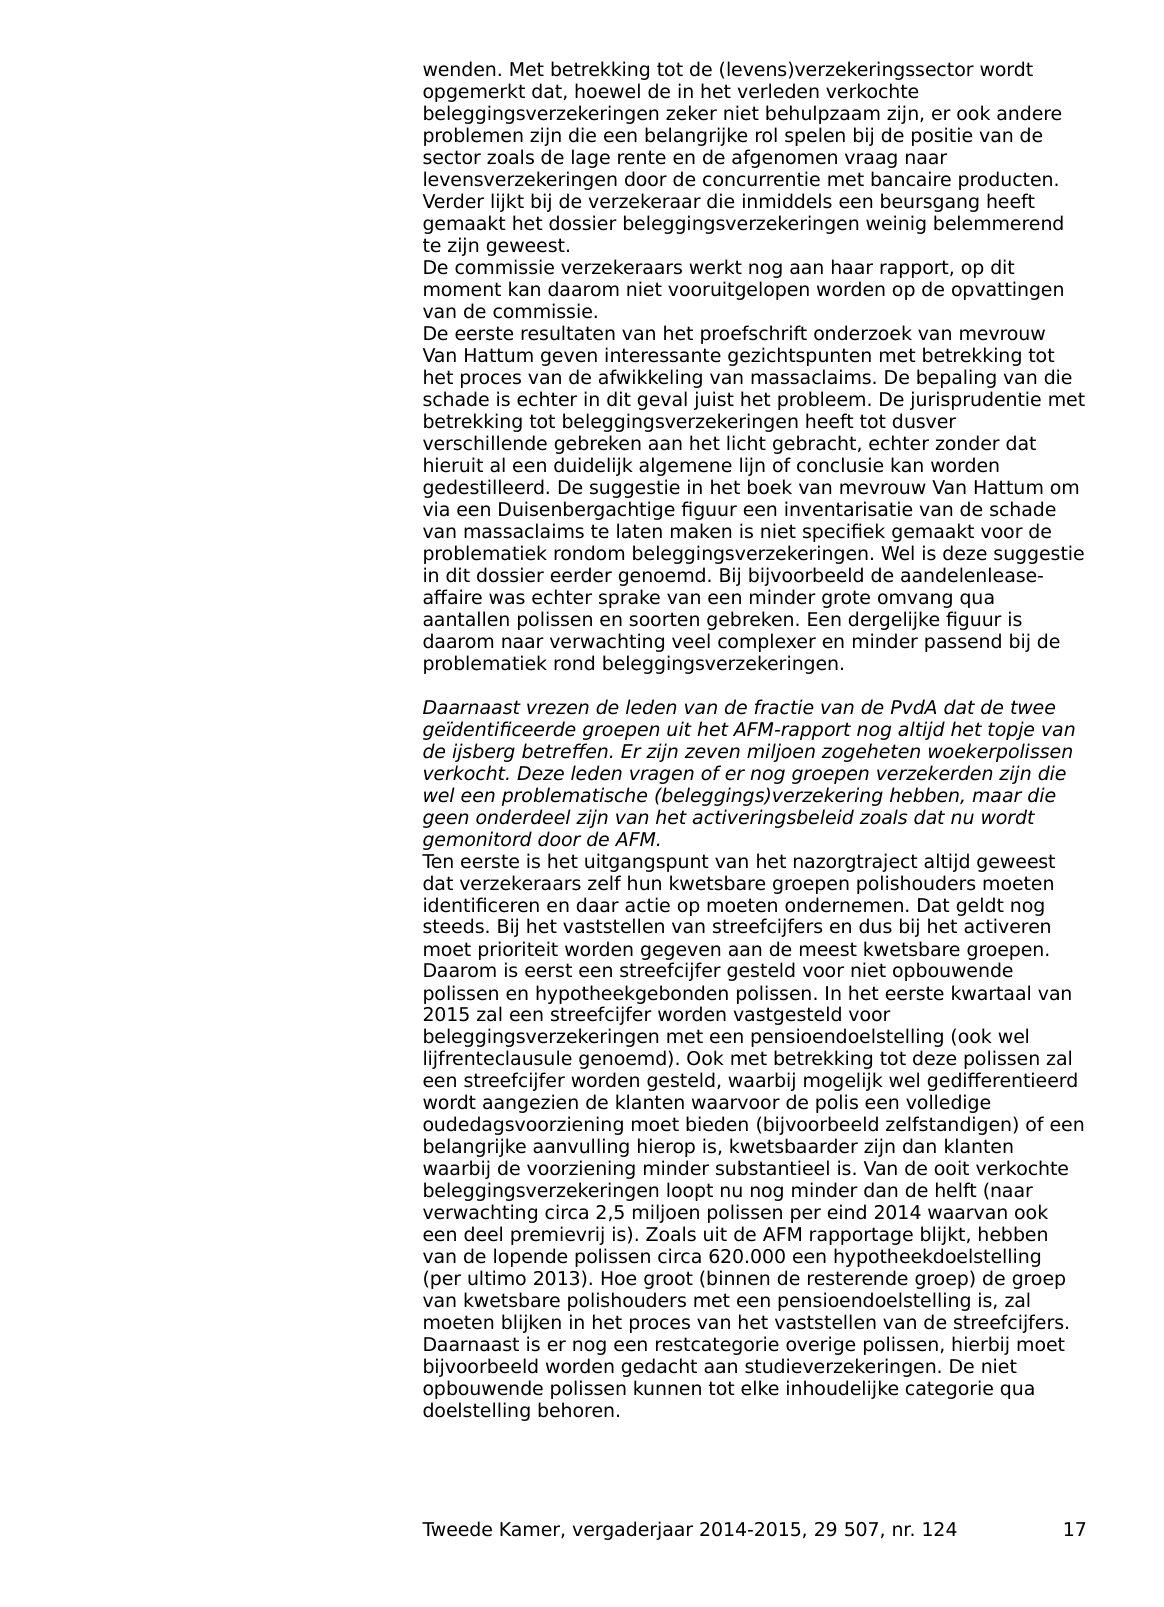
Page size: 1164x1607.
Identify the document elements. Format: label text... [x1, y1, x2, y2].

text wenden. Met betrekking tot de (levens)verzekeringssector wordt opgemerkt dat, hoewel de in het verleden verkochte beleggingsverzekeringen zeker niet behulpzaam zijn, er ook andere problemen zijn die een belangrijke rol spelen bij de positie van de sector zoals de lage rente en de afgenomen vraag naar levensverzekeringen door de concurrentie met bancaire producten. Verder lijkt bij de verzekeraar die inmiddels een beursgang heeft gemaakt het dossier beleggingsverzekeringen weinig belemmerend te zijn geweest. [422, 59, 1087, 257]
text De eerste resultaten van het proefschrift onderzoek van mevrouw Van Hattum geven interessante gezichtspunten met betrekking tot het proces van de afwikkeling van massaclaims. De bepaling van die schade is echter in dit geval juist het probleem. De jurisprudentie met betrekking tot beleggingsverzekeringen heeft tot dusver verschillende gebreken aan het licht gebracht, echter zonder dat hieruit al een duidelijk algemene lijn of conclusie kan worden gedestilleerd. De suggestie in het boek van mevrouw Van Hattum om via een Duisenbergachtige figuur een inventarisatie van de schade van massaclaims te laten maken is niet specifiek gemaakt voor de problematiek rondom beleggingsverzekeringen. Wel is deze suggestie in dit dossier eerder genoemd. Bij bijvoorbeeld de aandelenlease-affaire was echter sprake van een minder grote omvang qua aantallen polissen en soorten gebreken. Een dergelijke figuur is daarom naar verwachting veel complexer en minder passend bij de problematiek rond beleggingsverzekeringen. [422, 323, 1087, 674]
text Daarnaast vrezen de leden van de fractie van de PvdA dat de twee geïdentificeerde groepen uit het AFM-rapport nog altijd het topje van de ijsberg betreffen. Er zijn zeven miljoen zogeheten woekerpolissen verkocht. Deze leden vragen of er nog groepen verzekerden zijn die wel een problematische (beleggings)verzekering hebben, maar die geen onderdeel zijn van het activeringsbeleid zoals dat nu wordt gemonitord door de AFM. [422, 697, 1087, 851]
text Ten eerste is het uitgangspunt van het nazorgtraject altijd geweest dat verzekeraars zelf hun kwetsbare groepen polishouders moeten identificeren en daar actie op moeten ondernemen. Dat geldt nog steeds. Bij het vaststellen van streefcijfers en dus bij het activeren moet prioriteit worden gegeven aan de meest kwetsbare groepen. Daarom is eerst een streefcijfer gesteld voor niet opbouwende polissen en hypotheekgebonden polissen. In het eerste kwartaal van 2015 zal een streefcijfer worden vastgesteld voor beleggingsverzekeringen met een pensioendoelstelling (ook wel lijfrenteclausule genoemd). Ook met betrekking tot deze polissen zal een streefcijfer worden gesteld, waarbij mogelijk wel gedifferentieerd wordt aangezien de klanten waarvoor de polis een volledige oudedagsvoorziening moet bieden (bijvoorbeeld zelfstandigen) of een belangrijke aanvulling hierop is, kwetsbaarder zijn dan klanten waarbij de voorziening minder substantieel is. Van de ooit verkochte beleggingsverzekeringen loopt nu nog minder dan de helft (naar verwachting circa 2,5 miljoen polissen per eind 2014 waarvan ook een deel premievrij is). Zoals uit de AFM rapportage blijkt, hebben van de lopende polissen circa 620.000 een hypotheekdoelstelling (per ultimo 2013). Hoe groot (binnen de resterende groep) de groep van kwetsbare polishouders met een pensioendoelstelling is, zal moeten blijken in het proces van het vaststellen van de streefcijfers. Daarnaast is er nog een restcategorie overige polissen, hierbij moet bijvoorbeeld worden gedacht aan studieverzekeringen. De niet opbouwende polissen kunnen tot elke inhoudelijke categorie qua doelstelling behoren. [422, 851, 1087, 1422]
text De commissie verzekeraars werkt nog aan haar rapport, op dit moment kan daarom niet vooruitgelopen worden op de opvattingen van de commissie. [422, 257, 1087, 323]
